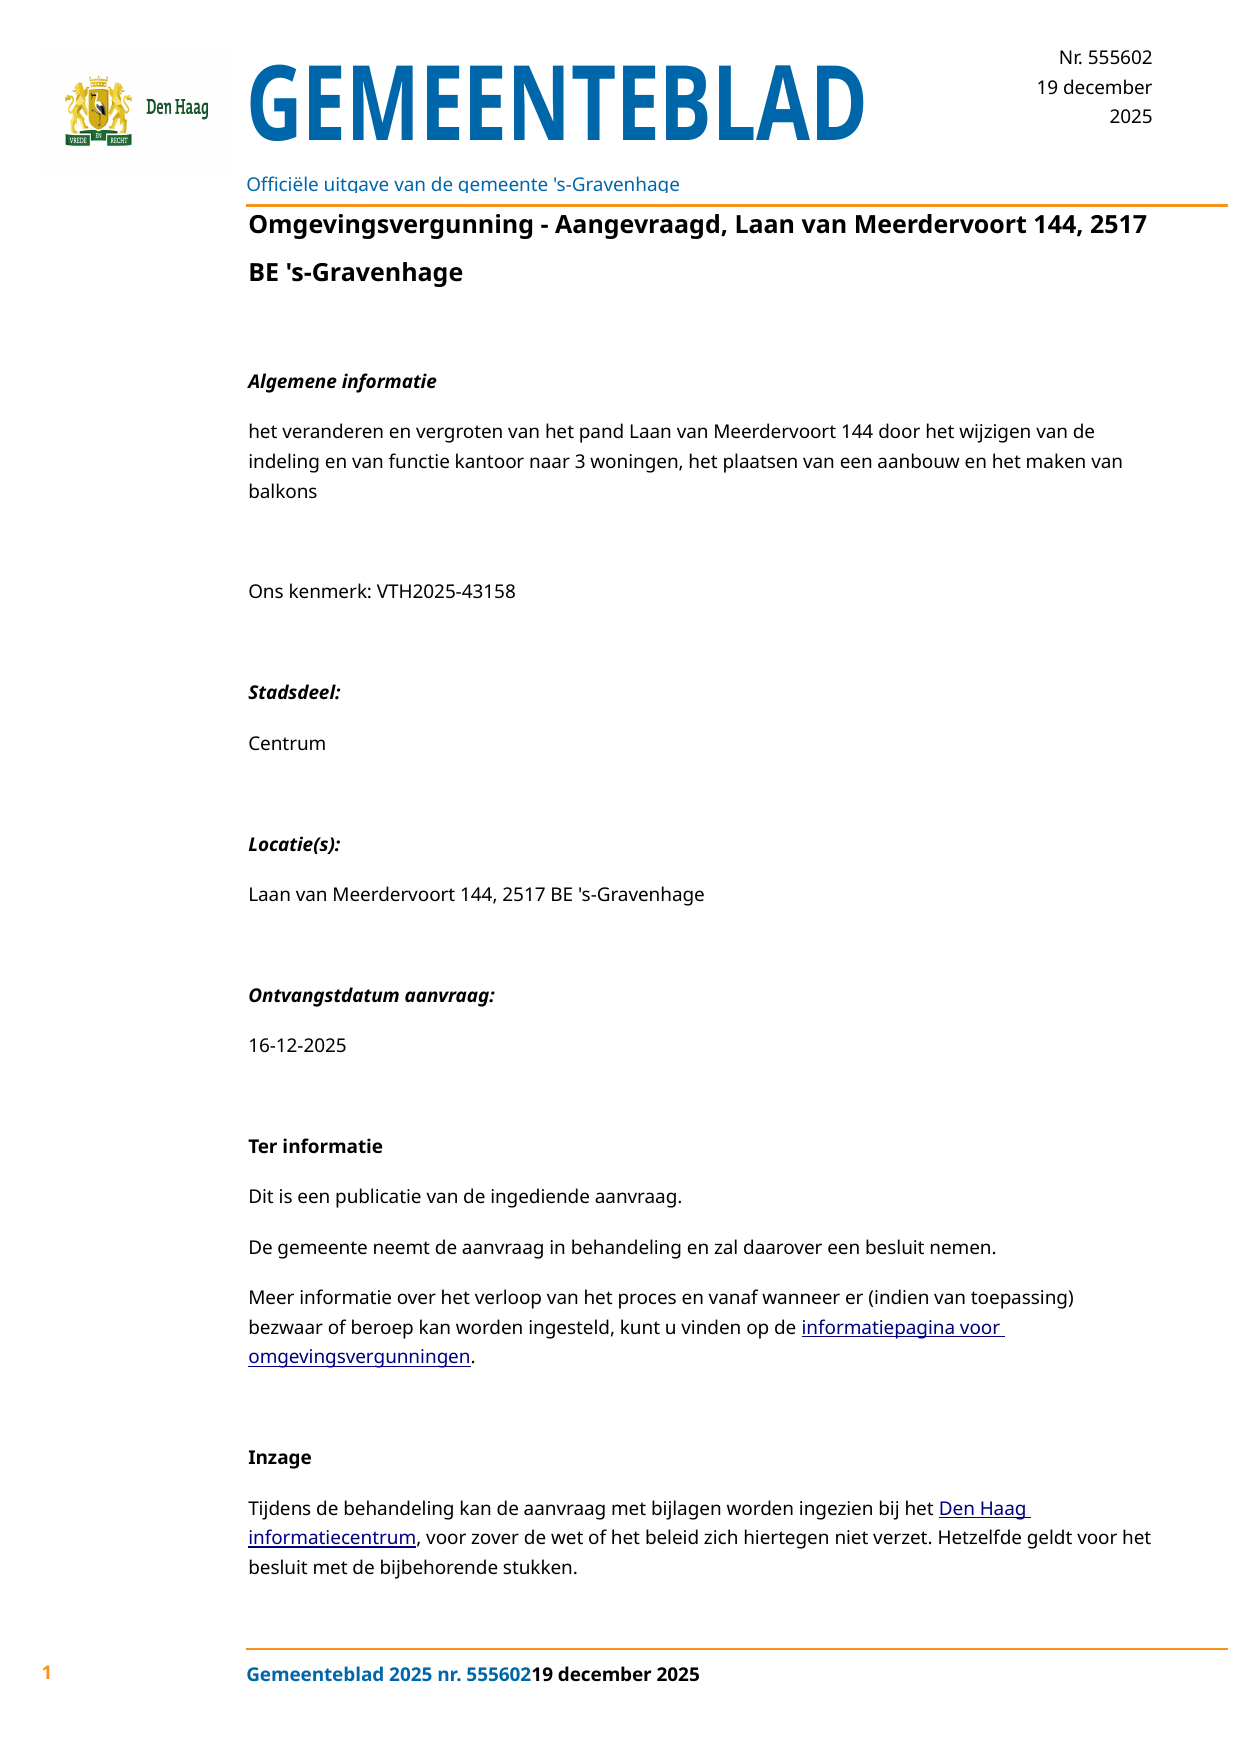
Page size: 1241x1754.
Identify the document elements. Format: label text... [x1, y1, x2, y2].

text Dit is een publicatie van de ingediende aanvraag. [248, 1184, 1152, 1209]
text Centrum [248, 730, 1152, 756]
text het veranderen en vergroten van het pand Laan van Meerdervoort 144 door het wijzigen van de indeling en van functie kantoor naar 3 woningen, het plaatsen van een aanbouw en het maken van balkons [248, 419, 1152, 504]
text Algemene informatie [248, 368, 1152, 394]
text 16-12-2025 [248, 1032, 1152, 1058]
text Stadsdeel: [248, 679, 1152, 705]
text Omgevingsvergunning - Aangevraagd, Laan van Meerdervoort 144, 2517 BE 's-Gravenhage [248, 207, 1152, 288]
text Ter informatie [248, 1133, 1152, 1159]
text Meer informatie over het verloop van het proces en vanaf wanneer er (indien van toepassing) bezwaar of beroep kan worden ingesteld, kunt u vinden op de informatiepagina voor omgevingsvergunningen. [248, 1284, 1152, 1369]
text Tijdens de behandeling kan de aanvraag met bijlagen worden ingezien bij het Den Haag informatiecentrum, voor zover de wet of het beleid zich hiertegen niet verzet. Hetzelfde geldt voor het besluit met de bijbehorende stukken. [248, 1495, 1152, 1580]
text Ontvangstdatum aanvraag: [248, 982, 1152, 1008]
text Locatie(s): [248, 831, 1152, 857]
text Inzage [248, 1444, 1152, 1470]
text De gemeente neemt de aanvraag in behandeling en zal daarover een besluit nemen. [248, 1234, 1152, 1260]
text Laan van Meerdervoort 144, 2517 BE 's-Gravenhage [248, 881, 1152, 907]
text Ons kenmerk: VTH2025-43158 [248, 579, 1152, 604]
picture [41, 47, 231, 172]
